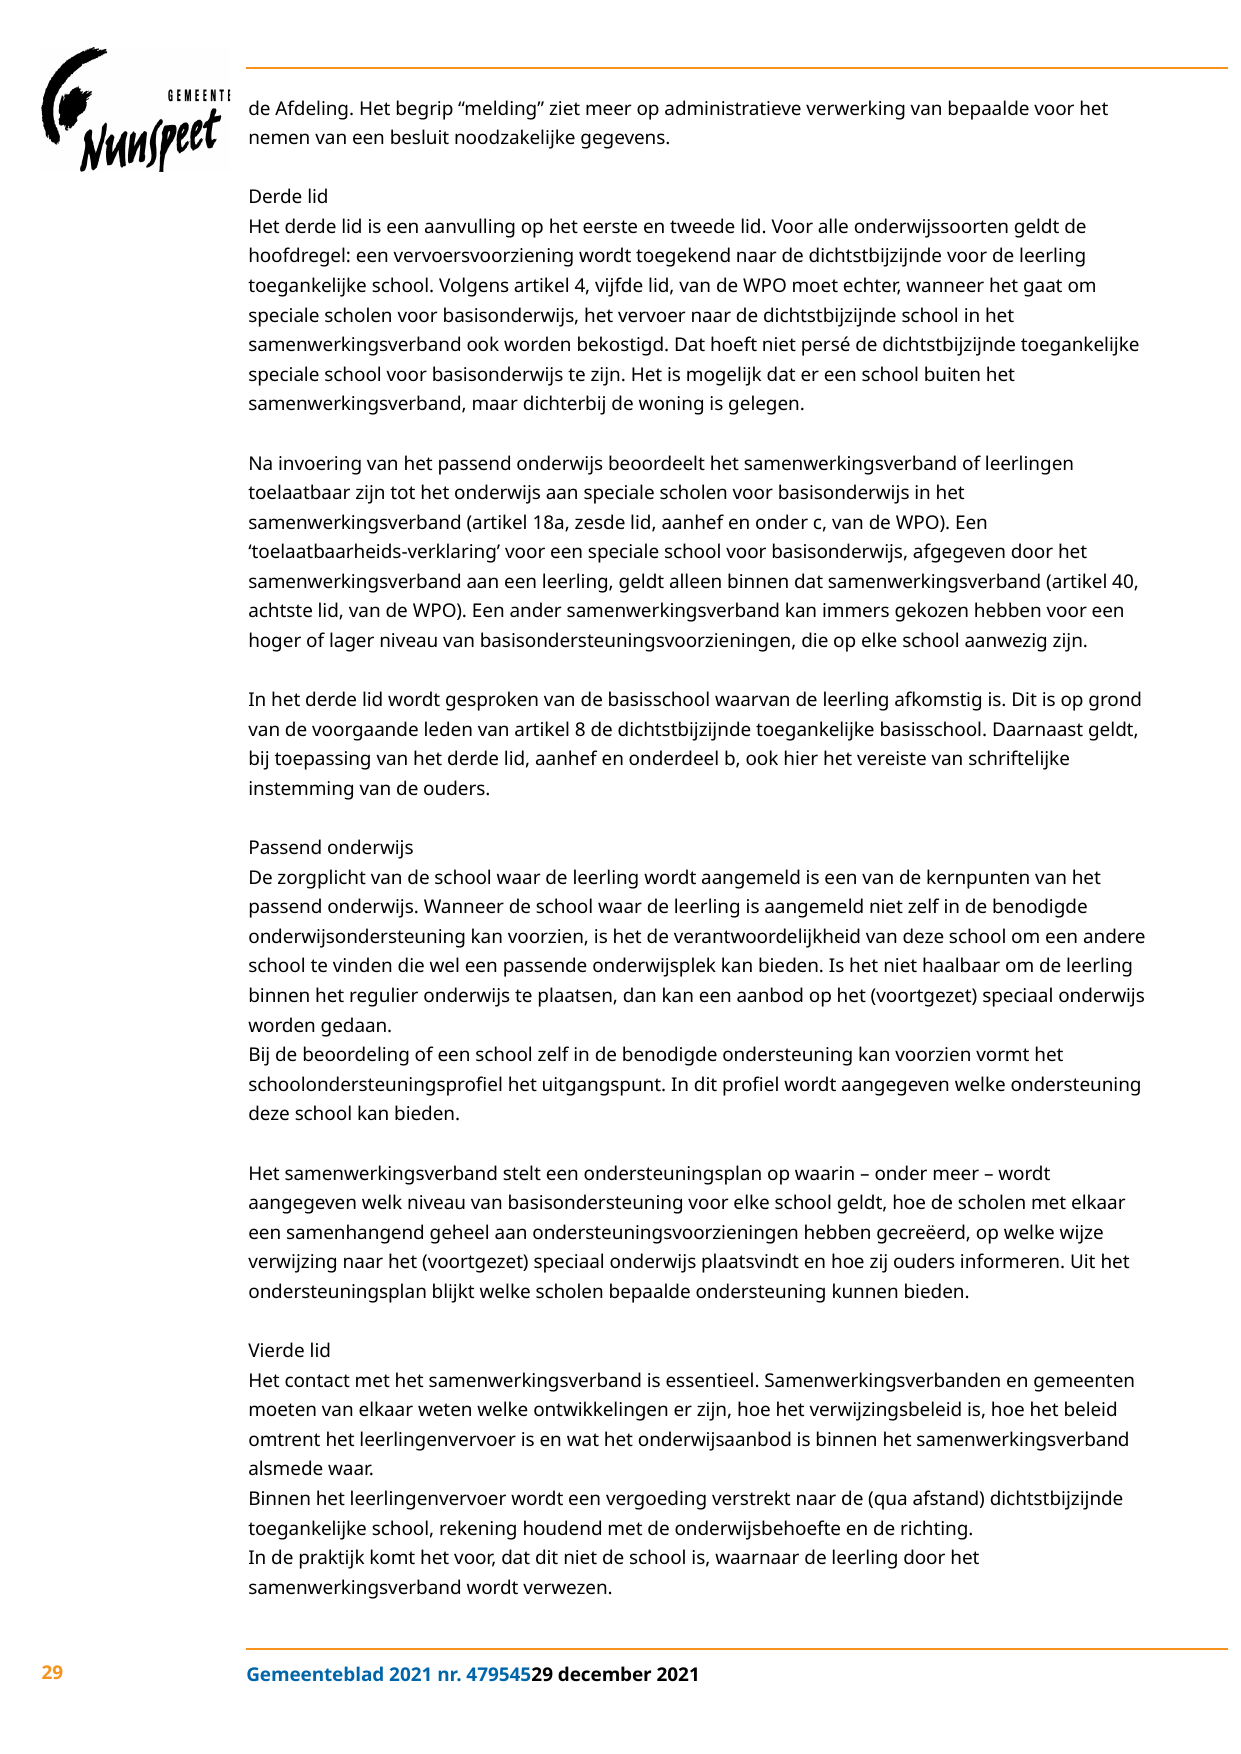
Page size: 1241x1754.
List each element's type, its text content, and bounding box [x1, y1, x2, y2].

text Derde lid [248, 183, 1152, 209]
text Het contact met het samenwerkingsverband is essentieel. Samenwerkingsverbanden en gemeenten moeten van elkaar weten welke ontwikkelingen er zijn, hoe het verwijzingsbeleid is, hoe het beleid omtrent het leerlingenvervoer is en wat het onderwijsaanbod is binnen het samenwerkingsverband alsmede waar. [248, 1367, 1152, 1481]
text Binnen het leerlingenvervoer wordt een vergoeding verstrekt naar de (qua afstand) dichtstbijzijnde toegankelijke school, rekening houdend met de onderwijsbehoefte en de richting. [248, 1485, 1152, 1541]
text Het derde lid is een aanvulling op het eerste en tweede lid. Voor alle onderwijssoorten geldt de hoofdregel: een vervoersvoorziening wordt toegekend naar de dichtstbijzijnde voor de leerling toegankelijke school. Volgens artikel 4, vijfde lid, van de WPO moet echter, wanneer het gaat om speciale scholen voor basisonderwijs, het vervoer naar de dichtstbijzijnde school in het samenwerkingsverband ook worden bekostigd. Dat hoeft niet persé de dichtstbijzijnde toegankelijke speciale school voor basisonderwijs te zijn. Het is mogelijk dat er een school buiten het samenwerkingsverband, maar dichterbij de woning is gelegen. [248, 213, 1152, 416]
picture [41, 47, 231, 172]
text Bij de beoordeling of een school zelf in de benodigde ondersteuning kan voorzien vormt het schoolondersteuningsprofiel het uitgangspunt. In dit profiel wordt aangegeven welke ondersteuning deze school kan bieden. [248, 1041, 1152, 1126]
text De zorgplicht van de school waar de leerling wordt aangemeld is een van de kernpunten van het passend onderwijs. Wanneer de school waar de leerling is aangemeld niet zelf in de benodigde onderwijsondersteuning kan voorzien, is het de verantwoordelijkheid van deze school om een andere school te vinden die wel een passende onderwijsplek kan bieden. Is het niet haalbaar om de leerling binnen het regulier onderwijs te plaatsen, dan kan een aanbod op het (voortgezet) speciaal onderwijs worden gedaan. [248, 864, 1152, 1038]
text Na invoering van het passend onderwijs beoordeelt het samenwerkingsverband of leerlingen toelaatbaar zijn tot het onderwijs aan speciale scholen voor basisonderwijs in het samenwerkingsverband (artikel 18a, zesde lid, aanhef en onder c, van de WPO). Een ‘toelaatbaarheids-verklaring’ voor een speciale school voor basisonderwijs, afgegeven door het samenwerkingsverband aan een leerling, geldt alleen binnen dat samenwerkingsverband (artikel 40, achtste lid, van de WPO). Een ander samenwerkingsverband kan immers gekozen hebben voor een hoger of lager niveau van basisondersteuningsvoorzieningen, die op elke school aanwezig zijn. [248, 450, 1152, 653]
text Passend onderwijs [248, 834, 1152, 860]
text In de praktijk komt het voor, dat dit niet de school is, waarnaar de leerling door het samenwerkingsverband wordt verwezen. [248, 1544, 1152, 1600]
text Vierde lid [248, 1337, 1152, 1363]
text de Afdeling. Het begrip “melding” ziet meer op administratieve verwerking van bepaalde voor het nemen van een besluit noodzakelijke gegevens. [248, 95, 1152, 150]
text Het samenwerkingsverband stelt een ondersteuningsplan op waarin – onder meer – wordt aangegeven welk niveau van basisondersteuning voor elke school geldt, hoe de scholen met elkaar een samenhangend geheel aan ondersteuningsvoorzieningen hebben gecreëerd, op welke wijze verwijzing naar het (voortgezet) speciaal onderwijs plaatsvindt en hoe zij ouders informeren. Uit het ondersteuningsplan blijkt welke scholen bepaalde ondersteuning kunnen bieden. [248, 1160, 1152, 1304]
text In het derde lid wordt gesproken van de basisschool waarvan de leerling afkomstig is. Dit is op grond van de voorgaande leden van artikel 8 de dichtstbijzijnde toegankelijke basisschool. Daarnaast geldt, bij toepassing van het derde lid, aanhef en onderdeel b, ook hier het vereiste van schriftelijke instemming van de ouders. [248, 686, 1152, 801]
